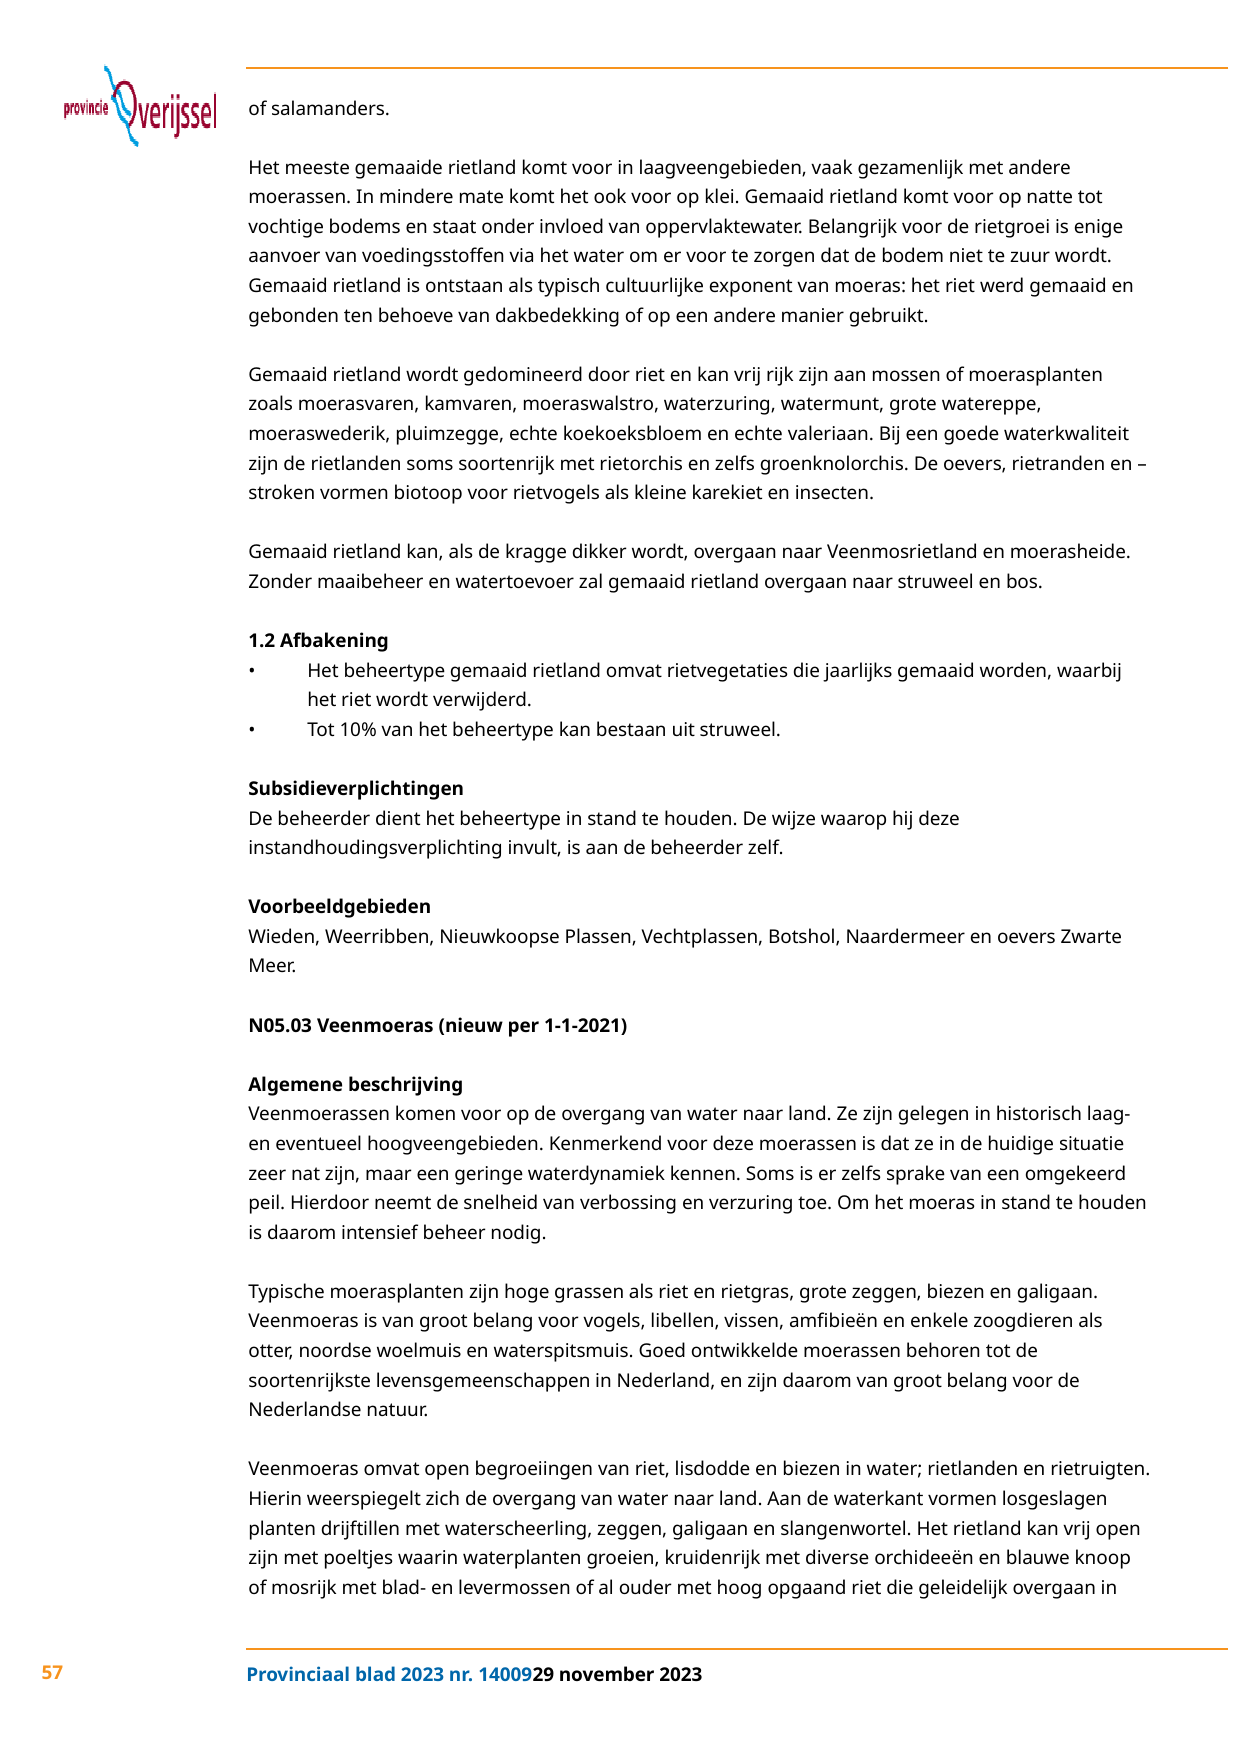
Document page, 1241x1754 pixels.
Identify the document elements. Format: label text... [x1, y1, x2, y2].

text Algemene beschrijving [248, 1071, 1152, 1097]
list Tot 10% van het beheertype kan bestaan uit struweel. [248, 716, 1152, 742]
text Gemaaid rietland wordt gedomineerd door riet en kan vrij rijk zijn aan mossen of moerasplanten zoals moerasvaren, kamvaren, moeraswalstro, waterzuring, watermunt, grote watereppe, moeraswederik, pluimzegge, echte koekoeksbloem en echte valeriaan. Bij een goede waterkwaliteit zijn de rietlanden soms soortenrijk met rietorchis en zelfs groenknolorchis. De oevers, rietranden en –stroken vormen biotoop voor rietvogels als kleine karekiet en insecten. [248, 361, 1152, 505]
text Wieden, Weerribben, Nieuwkoopse Plassen, Vechtplassen, Botshol, Naardermeer en oevers Zwarte Meer. [248, 923, 1152, 978]
text of salamanders. [248, 95, 1152, 121]
text Veenmoerassen komen voor op de overgang van water naar land. Ze zijn gelegen in historisch laag- en eventueel hoogveengebieden. Kenmerkend voor deze moerassen is dat ze in de huidige situatie zeer nat zijn, maar een geringe waterdynamiek kennen. Soms is er zelfs sprake van een omgekeerd peil. Hierdoor neemt de snelheid van verbossing en verzuring toe. Om het moeras in stand te houden is daarom intensief beheer nodig. [248, 1101, 1152, 1245]
text De beheerder dient het beheertype in stand te houden. De wijze waarop hij deze instandhoudingsverplichting invult, is aan de beheerder zelf. [248, 805, 1152, 860]
text Subsidieverplichtingen [248, 775, 1152, 801]
text Veenmoeras omvat open begroeiingen van riet, lisdodde en biezen in water; rietlanden en rietruigten. Hierin weerspiegelt zich de overgang van water naar land. Aan de waterkant vormen losgeslagen planten drijftillen met waterscheerling, zeggen, galigaan en slangenwortel. Het rietland kan vrij open zijn met poeltjes waarin waterplanten groeien, kruidenrijk met diverse orchideeën en blauwe knoop of mosrijk met blad- en levermossen of al ouder met hoog opgaand riet die geleidelijk overgaan in [248, 1456, 1152, 1600]
text Het meeste gemaaide rietland komt voor in laagveengebieden, vaak gezamenlijk met andere moerassen. In mindere mate komt het ook voor op klei. Gemaaid rietland komt voor op natte tot vochtige bodems en staat onder invloed van oppervlaktewater. Belangrijk voor de rietgroei is enige aanvoer van voedingsstoffen via het water om er voor te zorgen dat de bodem niet te zuur wordt. Gemaaid rietland is ontstaan als typisch cultuurlijke exponent van moeras: het riet werd gemaaid en gebonden ten behoeve van dakbedekking of op een andere manier gebruikt. [248, 154, 1152, 328]
text Typische moerasplanten zijn hoge grassen als riet en rietgras, grote zeggen, biezen en galigaan. Veenmoeras is van groot belang voor vogels, libellen, vissen, amfibieën en enkele zoogdieren als otter, noordse woelmuis en waterspitsmuis. Goed ontwikkelde moerassen behoren tot de soortenrijkste levensgemeenschappen in Nederland, en zijn daarom van groot belang voor de Nederlandse natuur. [248, 1278, 1152, 1422]
text N05.03 Veenmoeras (nieuw per 1-1-2021) [248, 1012, 1152, 1038]
picture [41, 47, 231, 172]
text Gemaaid rietland kan, als de kragge dikker wordt, overgaan naar Veenmosrietland en moerasheide. Zonder maaibeheer en watertoevoer zal gemaaid rietland overgaan naar struweel en bos. [248, 538, 1152, 594]
text 1.2 Afbakening [248, 627, 1152, 653]
text Voorbeeldgebieden [248, 893, 1152, 919]
list Het beheertype gemaaid rietland omvat rietvegetaties die jaarlijks gemaaid worden, waarbij het riet wordt verwijderd. [248, 657, 1152, 712]
